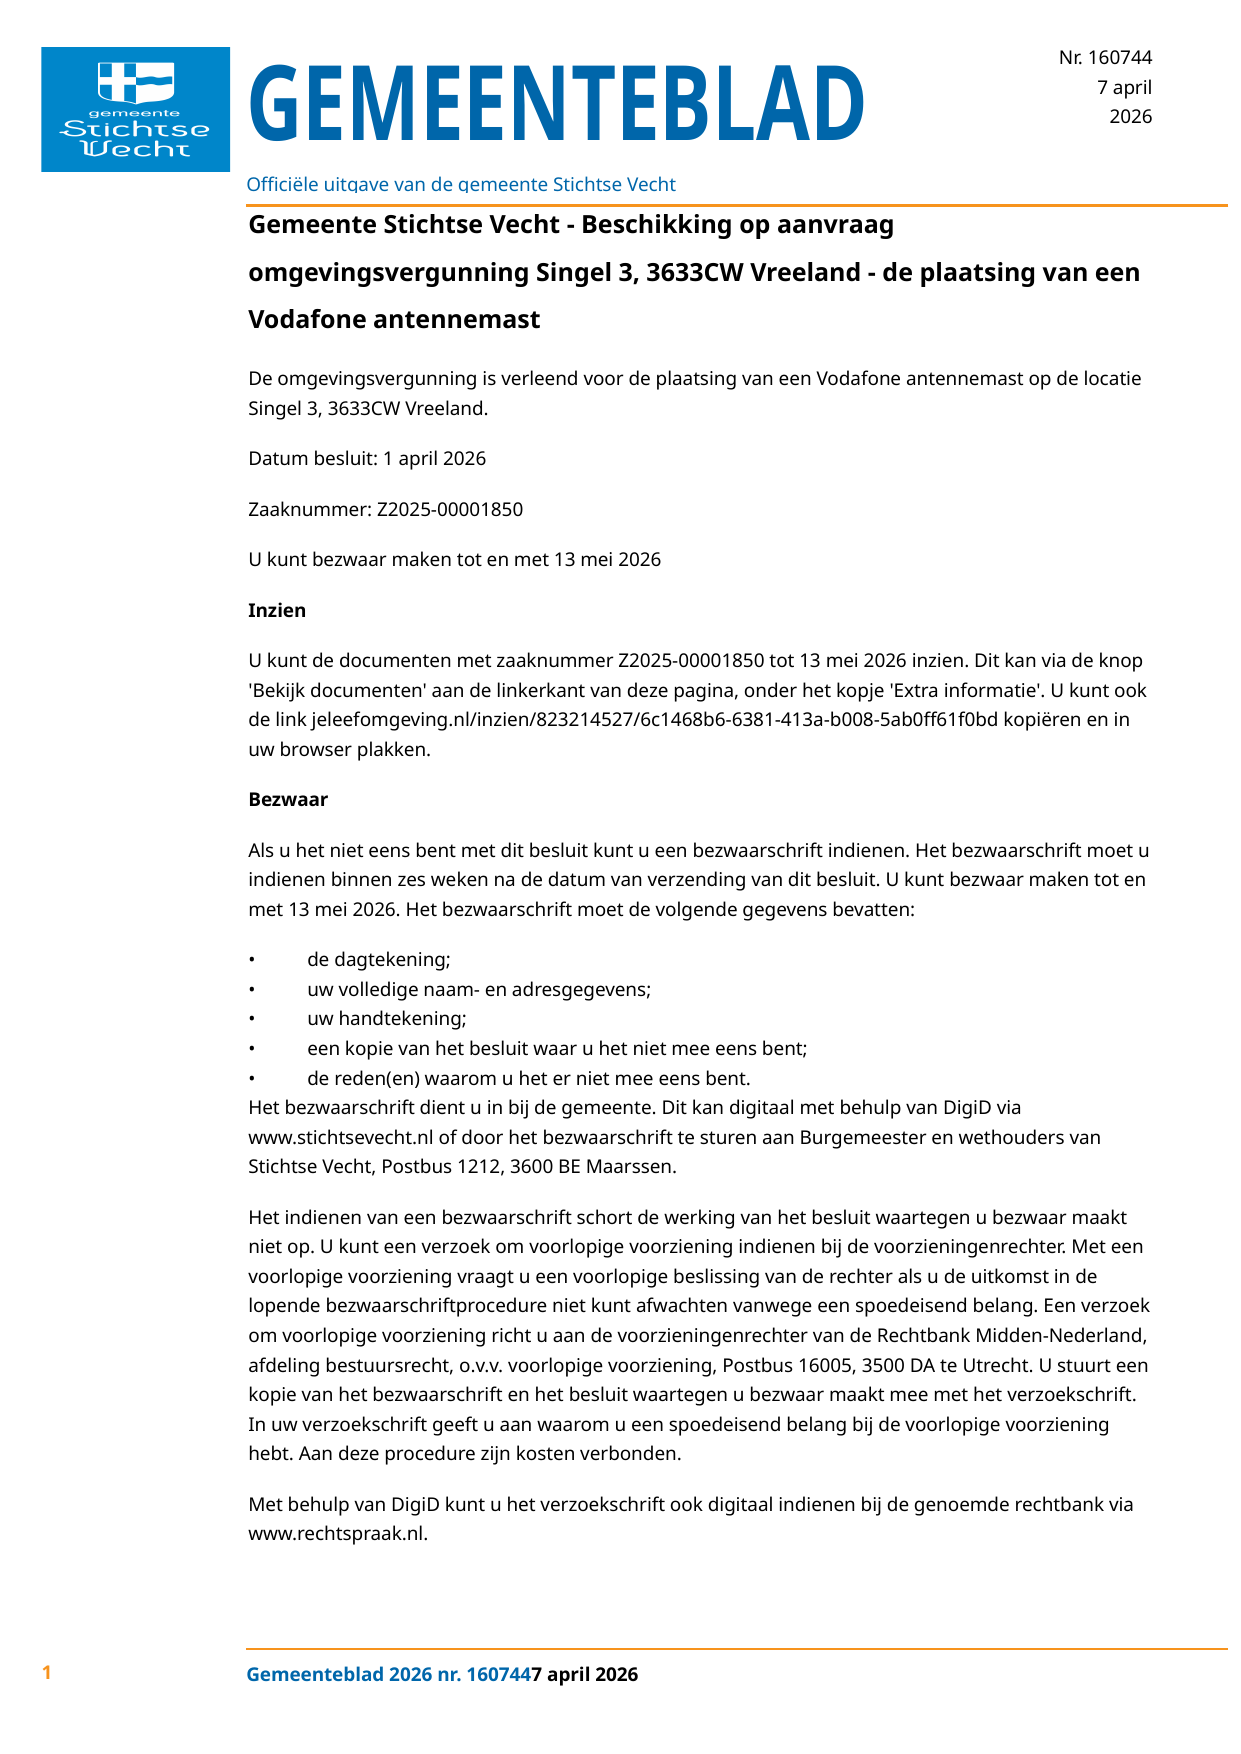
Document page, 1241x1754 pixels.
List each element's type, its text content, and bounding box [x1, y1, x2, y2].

text Het indienen van een bezwaarschrift schort de werking van het besluit waartegen u bezwaar maakt niet op. U kunt een verzoek om voorlopige voorziening indienen bij de voorzieningenrechter. Met een voorlopige voorziening vraagt u een voorlopige beslissing van de rechter als u de uitkomst in de lopende bezwaarschriftprocedure niet kunt afwachten vanwege een spoedeisend belang. Een verzoek om voorlopige voorziening richt u aan de voorzieningenrechter van de Rechtbank Midden-Nederland, afdeling bestuursrecht, o.v.v. voorlopige voorziening, Postbus 16005, 3500 DA te Utrecht. U stuurt een kopie van het bezwaarschrift en het besluit waartegen u bezwaar maakt mee met het verzoekschrift. In uw verzoekschrift geeft u aan waarom u een spoedeisend belang bij de voorlopige voorziening hebt. Aan deze procedure zijn kosten verbonden. [248, 1204, 1152, 1466]
text Bezwaar [248, 786, 1152, 812]
text Gemeente Stichtse Vecht - Beschikking op aanvraag omgevingsvergunning Singel 3, 3633CW Vreeland - de plaatsing van een Vodafone antennemast [248, 207, 1152, 336]
text Het bezwaarschrift dient u in bij de gemeente. Dit kan digitaal met behulp van DigiD via www.stichtsevecht.nl of door het bezwaarschrift te sturen aan Burgemeester en wethouders van Stichtse Vecht, Postbus 1212, 3600 BE Maarssen. [248, 1094, 1152, 1179]
picture [137, 63, 174, 103]
picture [99, 63, 135, 101]
text Met behulp van DigiD kunt u het verzoekschrift ook digitaal indienen bij de genoemde rechtbank via www.rechtspraak.nl. [248, 1491, 1152, 1546]
list uw volledige naam- en adresgegevens; [248, 976, 1152, 1002]
text De omgevingsvergunning is verleend voor de plaatsing van een Vodafone antennemast op de locatie Singel 3, 3633CW Vreeland. [248, 366, 1152, 421]
text Inzien [248, 597, 1152, 622]
list een kopie van het besluit waar u het niet mee eens bent; [248, 1035, 1152, 1061]
text Zaaknummer: Z2025-00001850 [248, 496, 1152, 522]
text Datum besluit: 1 april 2026 [248, 446, 1152, 471]
list de reden(en) waarom u het er niet mee eens bent. [248, 1065, 1152, 1090]
text U kunt bezwaar maken tot en met 13 mei 2026 [248, 546, 1152, 572]
text U kunt de documenten met zaaknummer Z2025-00001850 tot 13 mei 2026 inzien. Dit kan via de knop 'Bekijk documenten' aan de linkerkant van deze pagina, onder het kopje 'Extra informatie'. U kunt ook de link jeleefomgeving.nl/inzien/823214527/6c1468b6-6381-413a-b008-5ab0ff61f0bd kopiëren en in uw browser plakken. [248, 647, 1152, 762]
list uw handtekening; [248, 1006, 1152, 1031]
text Als u het niet eens bent met dit besluit kunt u een bezwaarschrift indienen. Het bezwaarschrift moet u indienen binnen zes weken na de datum van verzending van dit besluit. U kunt bezwaar maken tot en met 13 mei 2026. Het bezwaarschrift moet de volgende gegevens bevatten: [248, 837, 1152, 922]
list de dagtekening; [248, 946, 1152, 972]
